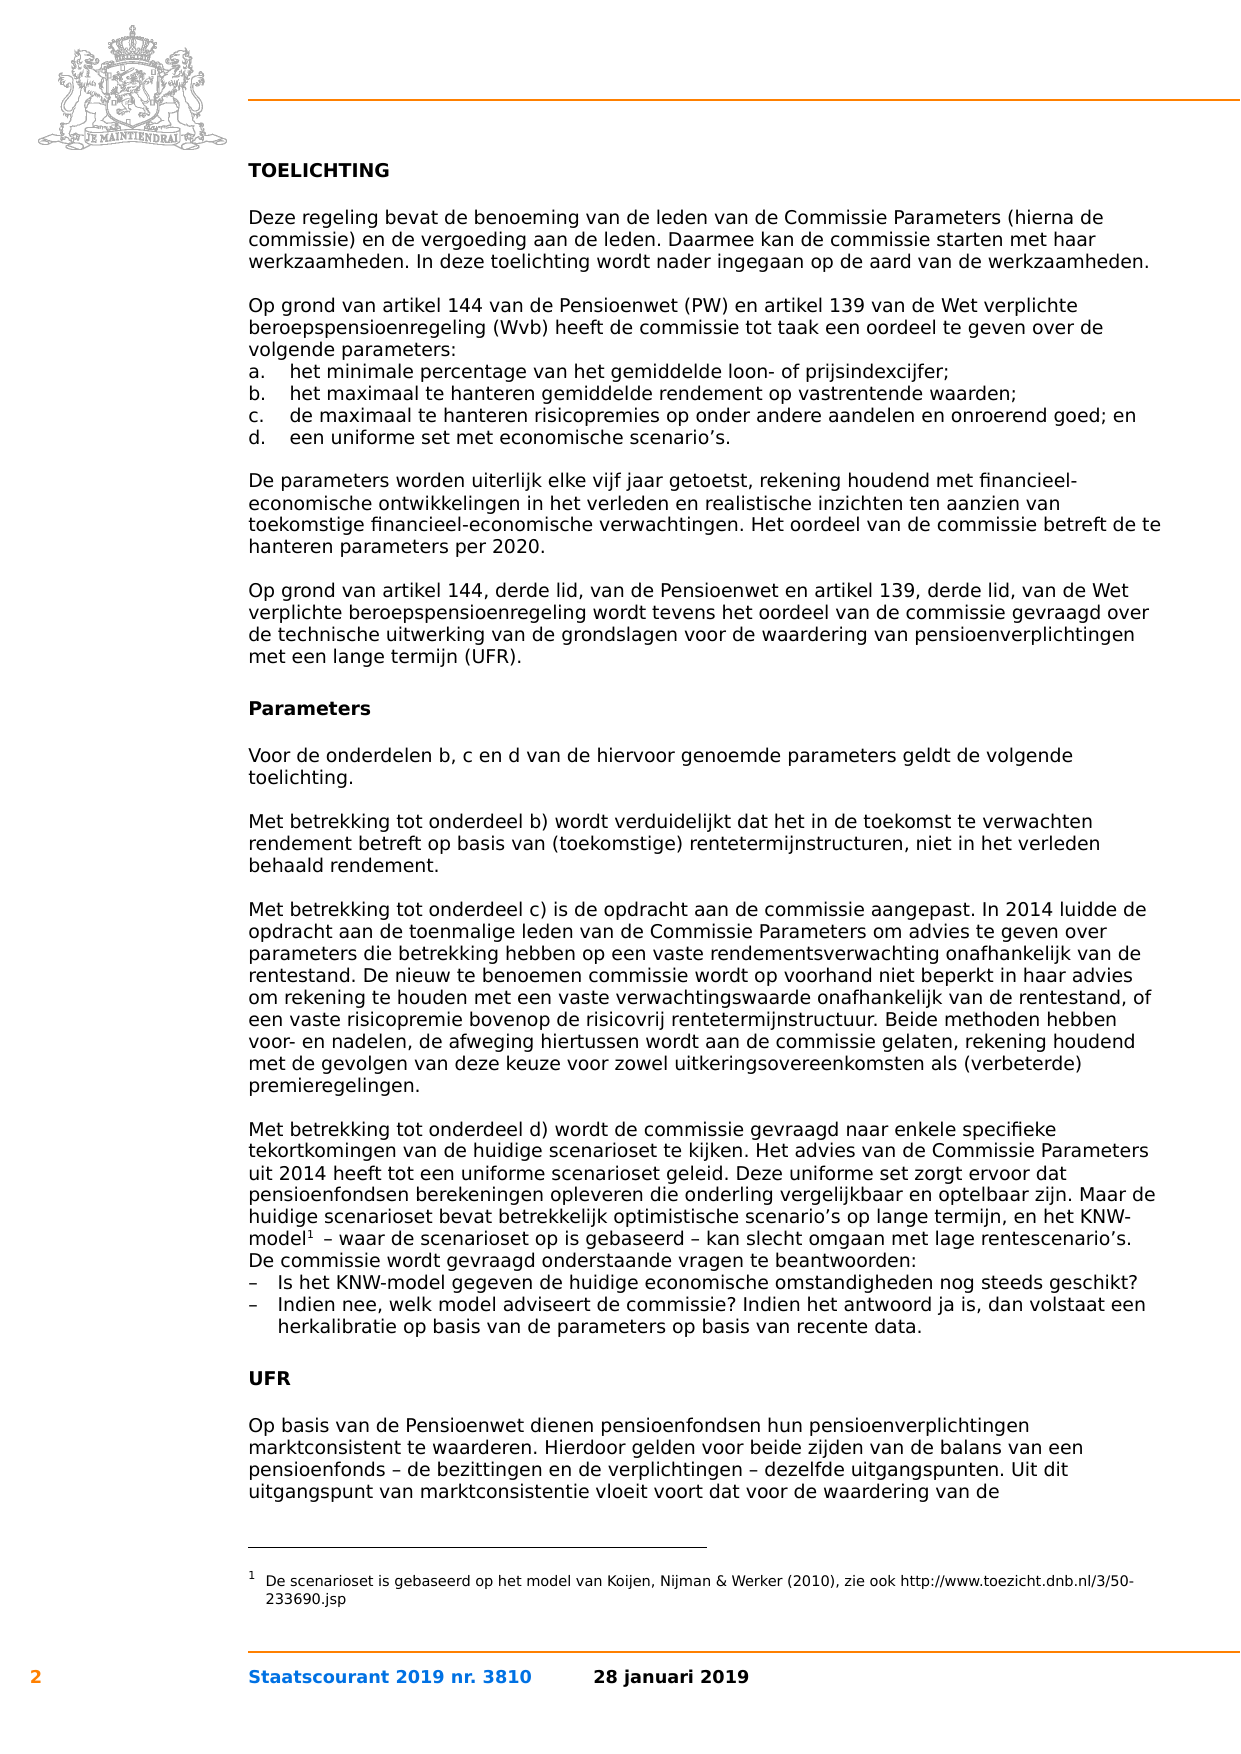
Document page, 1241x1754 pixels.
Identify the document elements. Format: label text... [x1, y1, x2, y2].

text Op grond van artikel 144 van de Pensioenwet (PW) en artikel 139 van de Wet verplichte beroepspensioenregeling (Wvb) heeft de commissie tot taak een oordeel te geven over de volgende parameters: [248, 295, 1163, 361]
text a. het minimale percentage van het gemiddelde loon- of prijsindexcijfer; [248, 361, 1163, 383]
text b. het maximaal te hanteren gemiddelde rendement op vastrentende waarden; [248, 383, 1163, 404]
text – Indien nee, welk model adviseert de commissie? Indien het antwoord ja is, dan volstaat een herkalibratie op basis van de parameters op basis van recente data. [248, 1294, 1163, 1338]
subtitle UFR [248, 1368, 1163, 1390]
text c. de maximaal te hanteren risicopremies op onder andere aandelen en onroerend goed; en [248, 404, 1163, 427]
subtitle Parameters [248, 698, 1163, 720]
text Op grond van artikel 144, derde lid, van de Pensioenwet en artikel 139, derde lid, van de Wet verplichte beroepspensioenregeling wordt tevens het oordeel van de commissie gevraagd over de technische uitwerking van de grondslagen voor de waardering van pensioenverplichtingen met een lange termijn (UFR). [248, 580, 1163, 668]
text Voor de onderdelen b, c en d van de hiervoor genoemde parameters geldt de volgende toelichting. [248, 745, 1163, 789]
text d. een uniforme set met economische scenario’s. [248, 427, 1163, 448]
text Met betrekking tot onderdeel d) wordt de commissie gevraagd naar enkele specifieke tekortkomingen van de huidige scenarioset te kijken. Het advies van de Commissie Parameters uit 2014 heeft tot een uniforme scenarioset geleid. Deze uniforme set zorgt ervoor dat pensioenfondsen berekeningen opleveren die onderling vergelijkbaar en optelbaar zijn. Maar de huidige scenarioset bevat betrekkelijk optimistische scenario’s op lange termijn, en het KNW-model – waar de scenarioset op is gebaseerd – kan slecht omgaan met lage rentescenario’s. De commissie wordt gevraagd onderstaande vragen te beantwoorden: [248, 1118, 1163, 1272]
picture [38, 25, 227, 150]
text Op basis van de Pensioenwet dienen pensioenfondsen hun pensioenverplichtingen marktconsistent te waarderen. Hierdoor gelden voor beide zijden van de balans van een pensioenfonds – de bezittingen en de verplichtingen – dezelfde uitgangspunten. Uit dit uitgangspunt van marktconsistentie vloeit voort dat voor de waardering van de [248, 1415, 1163, 1503]
text Deze regeling bevat de benoeming van de leden van de Commissie Parameters (hierna de commissie) en de vergoeding aan de leden. Daarmee kan de commissie starten met haar werkzaamheden. In deze toelichting wordt nader ingegaan op de aard van de werkzaamheden. [248, 207, 1163, 273]
subtitle TOELICHTING [248, 160, 1163, 182]
text De parameters worden uiterlijk elke vijf jaar getoetst, rekening houdend met financieel-economische ontwikkelingen in het verleden en realistische inzichten ten aanzien van toekomstige financieel-economische verwachtingen. Het oordeel van de commissie betreft de te hanteren parameters per 2020. [248, 470, 1163, 558]
text Met betrekking tot onderdeel c) is de opdracht aan de commissie aangepast. In 2014 luidde de opdracht aan de toenmalige leden van de Commissie Parameters om advies te geven over parameters die betrekking hebben op een vaste rendementsverwachting onafhankelijk van de rentestand. De nieuw te benoemen commissie wordt op voorhand niet beperkt in haar advies om rekening te houden met een vaste verwachtingswaarde onafhankelijk van de rentestand, of een vaste risicopremie bovenop de risicovrij rentetermijnstructuur. Beide methoden hebben voor- en nadelen, de afweging hiertussen wordt aan de commissie gelaten, rekening houdend met de gevolgen van deze keuze voor zowel uitkeringsovereenkomsten als (verbeterde) premieregelingen. [248, 899, 1163, 1097]
text – Is het KNW-model gegeven de huidige economische omstandigheden nog steeds geschikt? [248, 1272, 1163, 1294]
text Met betrekking tot onderdeel b) wordt verduidelijkt dat het in de toekomst te verwachten rendement betreft op basis van (toekomstige) rentetermijnstructuren, niet in het verleden behaald rendement. [248, 811, 1163, 877]
text De scenarioset is gebaseerd op het model van Koijen, Nijman & Werker (2010), zie ook http://www.toezicht.dnb.nl/3/50-233690.jsp [248, 1569, 1163, 1608]
